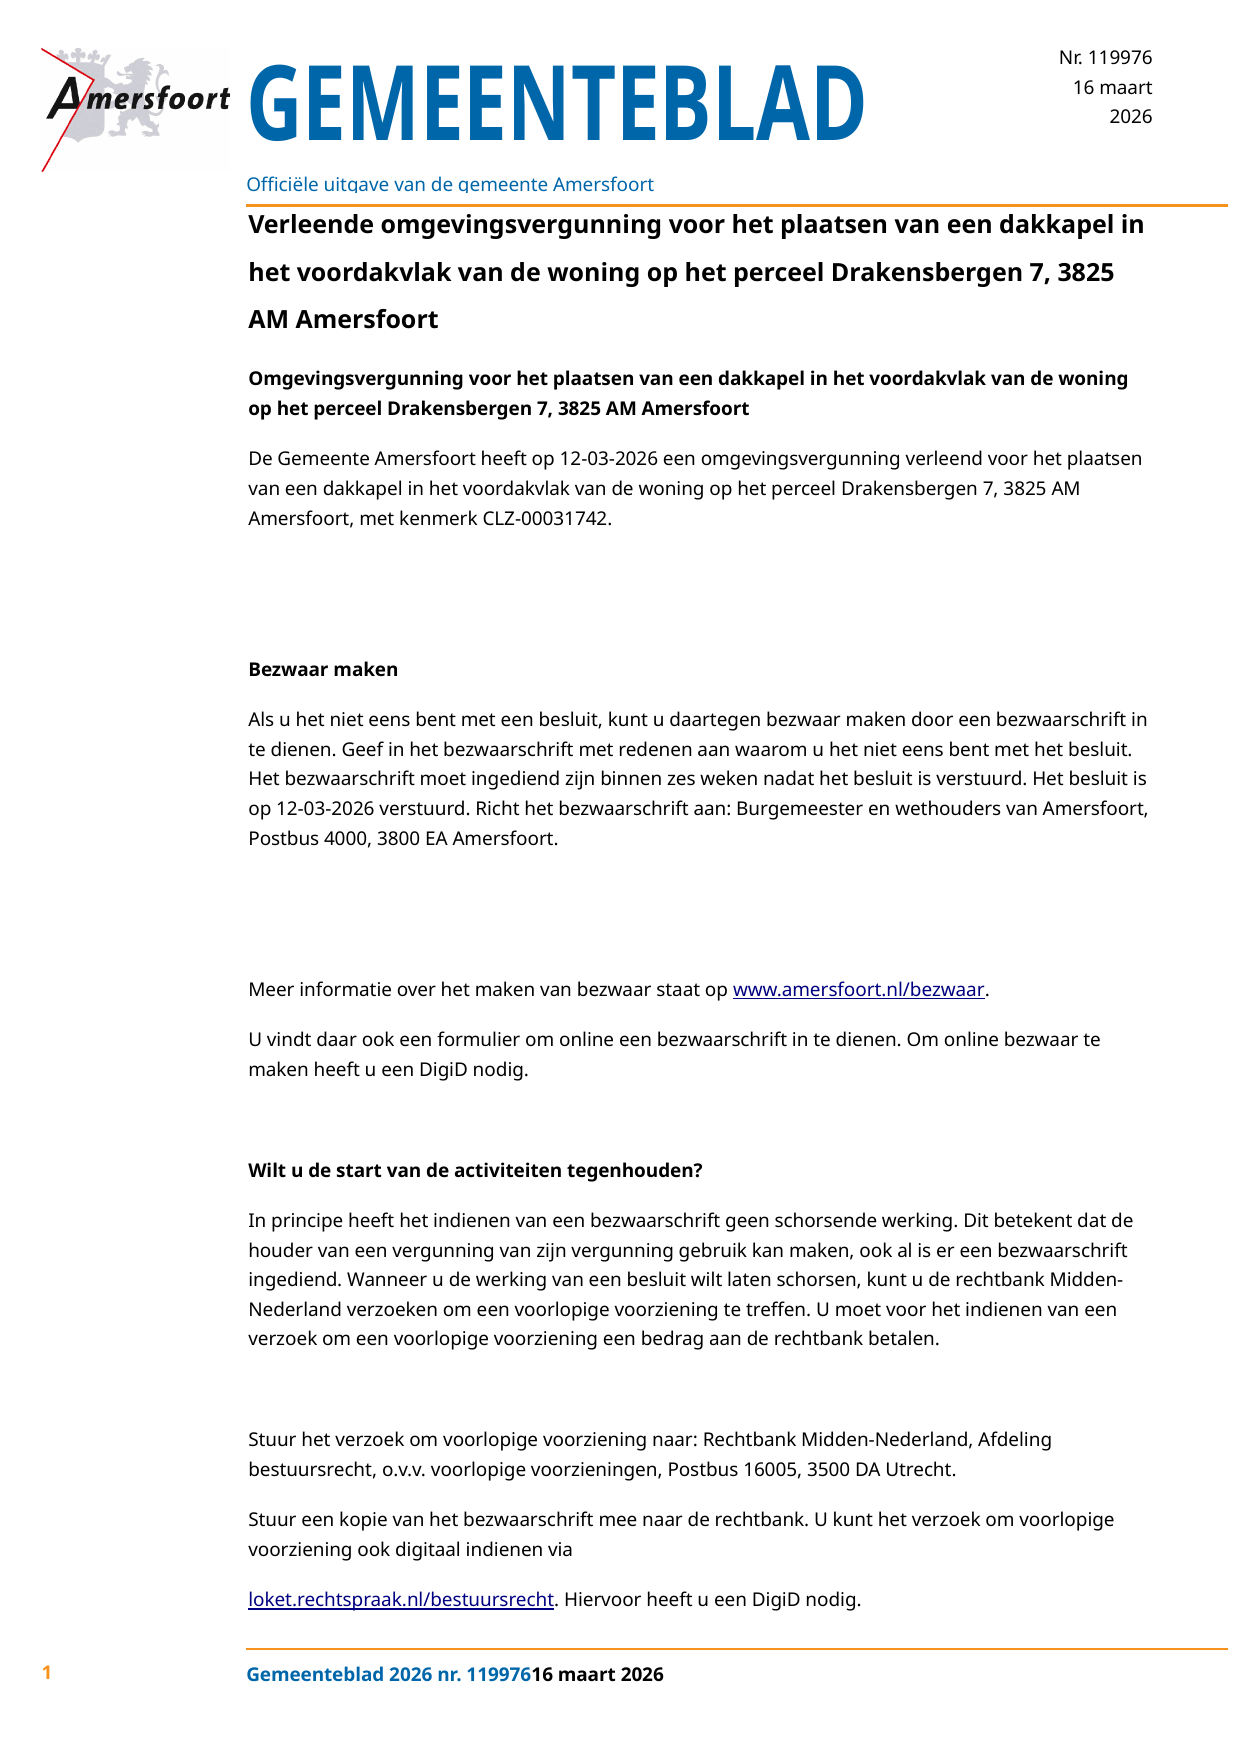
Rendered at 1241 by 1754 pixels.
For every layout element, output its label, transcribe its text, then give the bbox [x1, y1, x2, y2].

text Meer informatie over het maken van bezwaar staat op www.amersfoort.nl/bezwaar. [248, 976, 1152, 1002]
text Stuur een kopie van het bezwaarschrift mee naar de rechtbank. U kunt het verzoek om voorlopige voorziening ook digitaal indienen via [248, 1506, 1152, 1562]
text Bezwaar maken [248, 656, 1152, 682]
picture [41, 47, 231, 172]
text Verleende omgevingsvergunning voor het plaatsen van een dakkapel in het voordakvlak van de woning op het perceel Drakensbergen 7, 3825 AM Amersfoort [248, 207, 1152, 336]
text In principe heeft het indienen van een bezwaarschrift geen schorsende werking. Dit betekent dat de houder van een vergunning van zijn vergunning gebruik kan maken, ook al is er een bezwaarschrift ingediend. Wanneer u de werking van een besluit wilt laten schorsen, kunt u de rechtbank Midden-Nederland verzoeken om een voorlopige voorziening te treffen. U moet voor het indienen van een verzoek om een voorlopige voorziening een bedrag aan de rechtbank betalen. [248, 1207, 1152, 1351]
text De Gemeente Amersfoort heeft op 12-03-2026 een omgevingsvergunning verleend voor het plaatsen van een dakkapel in het voordakvlak van de woning op het perceel Drakensbergen 7, 3825 AM Amersfoort, met kenmerk CLZ-00031742. [248, 446, 1152, 530]
text U vindt daar ook een formulier om online een bezwaarschrift in te dienen. Om online bezwaar te maken heeft u een DigiD nodig. [248, 1026, 1152, 1082]
text Wilt u de start van de activiteiten tegenhouden? [248, 1157, 1152, 1182]
text Stuur het verzoek om voorlopige voorziening naar: Rechtbank Midden-Nederland, Afdeling bestuursrecht, o.v.v. voorlopige voorzieningen, Postbus 16005, 3500 DA Utrecht. [248, 1426, 1152, 1482]
text loket.rechtspraak.nl/bestuursrecht. Hiervoor heeft u een DigiD nodig. [248, 1586, 1152, 1612]
text Als u het niet eens bent met een besluit, kunt u daartegen bezwaar maken door een bezwaarschrift in te dienen. Geef in het bezwaarschrift met redenen aan waarom u het niet eens bent met het besluit. Het bezwaarschrift moet ingediend zijn binnen zes weken nadat het besluit is verstuurd. Het besluit is op 12-03-2026 verstuurd. Richt het bezwaarschrift aan: Burgemeester en wethouders van Amersfoort, Postbus 4000, 3800 EA Amersfoort. [248, 706, 1152, 850]
text Omgevingsvergunning voor het plaatsen van een dakkapel in het voordakvlak van de woning op het perceel Drakensbergen 7, 3825 AM Amersfoort [248, 366, 1152, 421]
